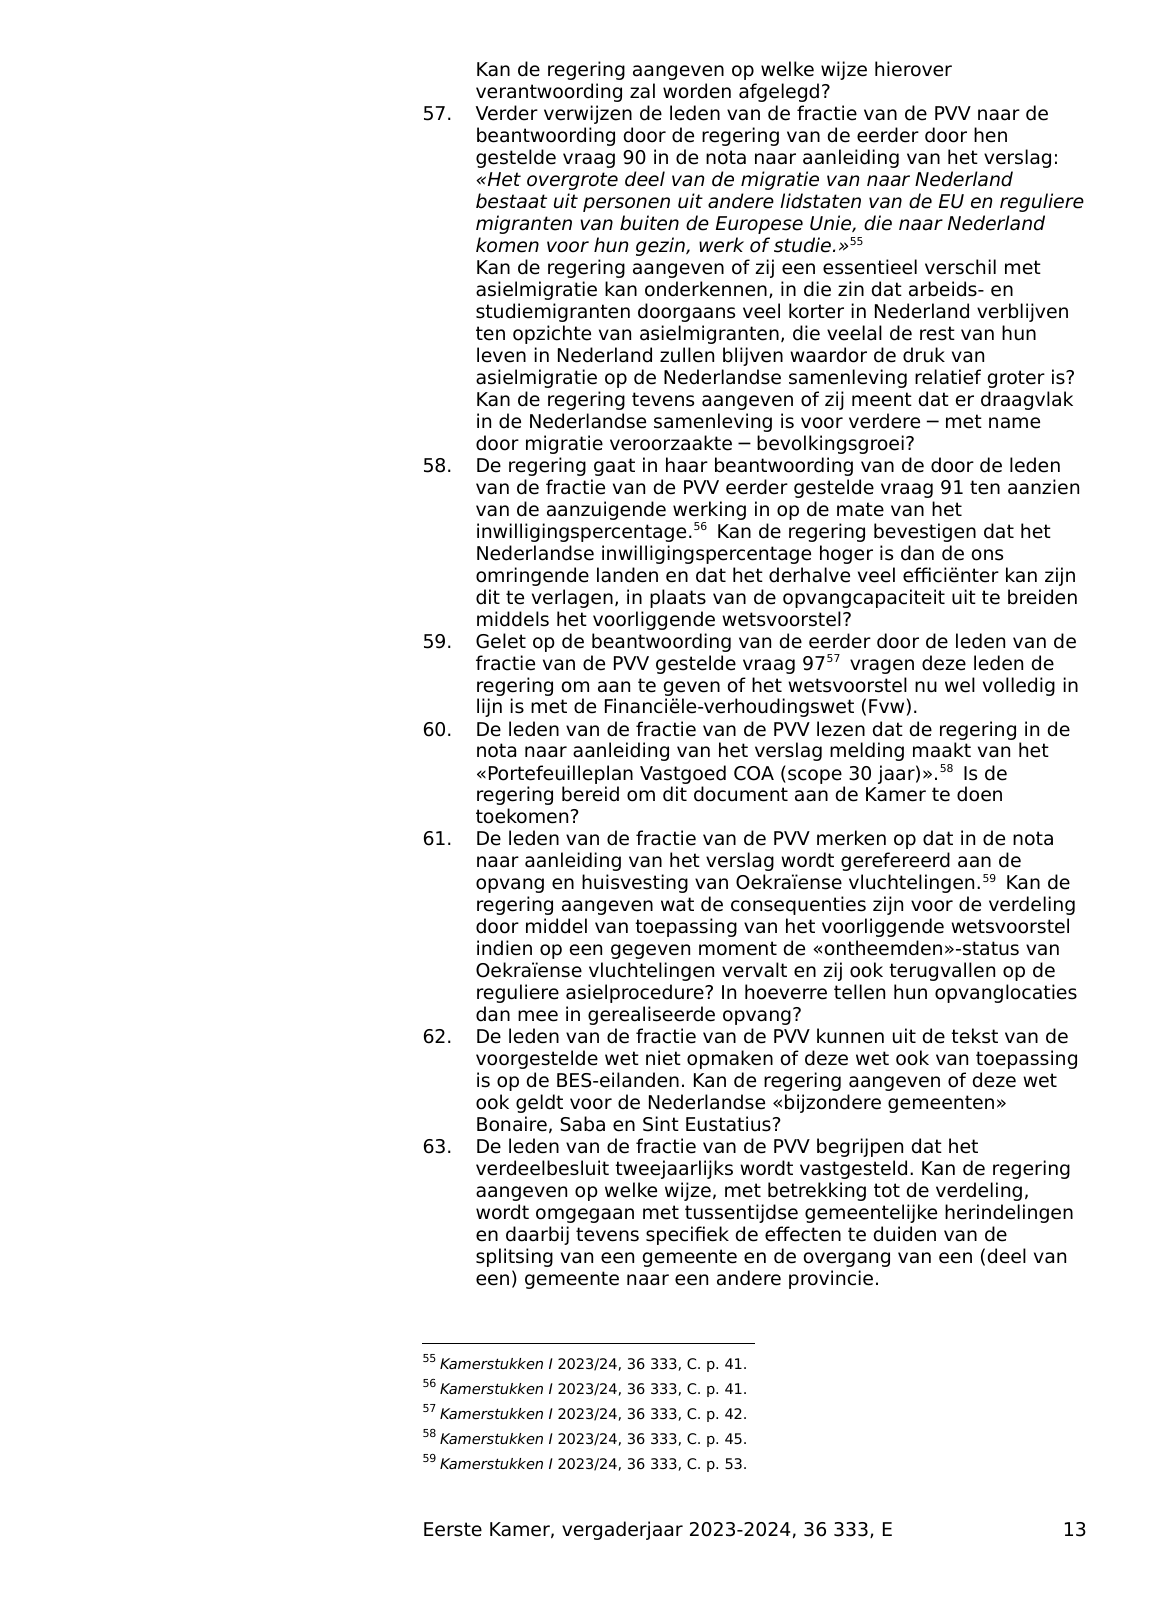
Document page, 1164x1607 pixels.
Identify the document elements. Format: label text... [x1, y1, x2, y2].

text 58. De regering gaat in haar beantwoording van de door de leden van de fractie van de PVV eerder gestelde vraag 91 ten aanzien van de aanzuigende werking in op de mate van het inwilligingspercentage. Kan de regering bevestigen dat het Nederlandse inwilligingspercentage hoger is dan de ons omringende landen en dat het derhalve veel efficiënter kan zijn dit te verlagen, in plaats van de opvangcapaciteit uit te breiden middels het voorliggende wetsvoorstel? [422, 455, 1087, 631]
text Kamerstukken I 2023/24, 36 333, C. p. 41. [422, 1352, 1087, 1374]
text Kamerstukken I 2023/24, 36 333, C. p. 41. [422, 1377, 1087, 1399]
text 59. Gelet op de beantwoording van de eerder door de leden van de fractie van de PVV gestelde vraag 97 vragen deze leden de regering om aan te geven of het wetsvoorstel nu wel volledig in lijn is met de Financiële-verhoudingswet (Fvw). [422, 631, 1087, 718]
text Kamerstukken I 2023/24, 36 333, C. p. 42. [422, 1402, 1087, 1424]
text Kamerstukken I 2023/24, 36 333, C. p. 45. [422, 1427, 1087, 1449]
text Kan de regering aangeven of zij een essentieel verschil met asielmigratie kan onderkennen, in die zin dat arbeids- en studiemigranten doorgaans veel korter in Nederland verblijven ten opzichte van asielmigranten, die veelal de rest van hun leven in Nederland zullen blijven waardor de druk van asielmigratie op de Nederlandse samenleving relatief groter is? Kan de regering tevens aangeven of zij meent dat er draagvlak in de Nederlandse samenleving is voor verdere ─ met name door migratie veroorzaakte ─ bevolkingsgroei? [475, 257, 1087, 455]
text 60. De leden van de fractie van de PVV lezen dat de regering in de nota naar aanleiding van het verslag melding maakt van het «Portefeuilleplan Vastgoed COA (scope 30 jaar)». Is de regering bereid om dit document aan de Kamer te doen toekomen? [422, 718, 1087, 828]
text 57. Verder verwijzen de leden van de fractie van de PVV naar de beantwoording door de regering van de eerder door hen gestelde vraag 90 in de nota naar aanleiding van het verslag: [422, 103, 1087, 169]
text 61. De leden van de fractie van de PVV merken op dat in de nota naar aanleiding van het verslag wordt gerefereerd aan de opvang en huisvesting van Oekraïense vluchtelingen. Kan de regering aangeven wat de consequenties zijn voor de verdeling door middel van toepassing van het voorliggende wetsvoorstel indien op een gegeven moment de «ontheemden»-status van Oekraïense vluchtelingen vervalt en zij ook terugvallen op de reguliere asielprocedure? In hoeverre tellen hun opvanglocaties dan mee in gerealiseerde opvang? [422, 828, 1087, 1026]
text Kan de regering aangeven op welke wijze hierover verantwoording zal worden afgelegd? [475, 59, 1087, 103]
text Kamerstukken I 2023/24, 36 333, C. p. 53. [422, 1452, 1087, 1474]
text «Het overgrote deel van de migratie van naar Nederland bestaat uit personen uit andere lidstaten van de EU en reguliere migranten van buiten de Europese Unie, die naar Nederland komen voor hun gezin, werk of studie.» [475, 169, 1087, 257]
text 62. De leden van de fractie van de PVV kunnen uit de tekst van de voorgestelde wet niet opmaken of deze wet ook van toepassing is op de BES-eilanden. Kan de regering aangeven of deze wet ook geldt voor de Nederlandse «bijzondere gemeenten» Bonaire, Saba en Sint Eustatius? [422, 1026, 1087, 1136]
text 63. De leden van de fractie van de PVV begrijpen dat het verdeelbesluit tweejaarlijks wordt vastgesteld. Kan de regering aangeven op welke wijze, met betrekking tot de verdeling, wordt omgegaan met tussentijdse gemeentelijke herindelingen en daarbij tevens specifiek de effecten te duiden van de splitsing van een gemeente en de overgang van een (deel van een) gemeente naar een andere provincie. [422, 1136, 1087, 1290]
